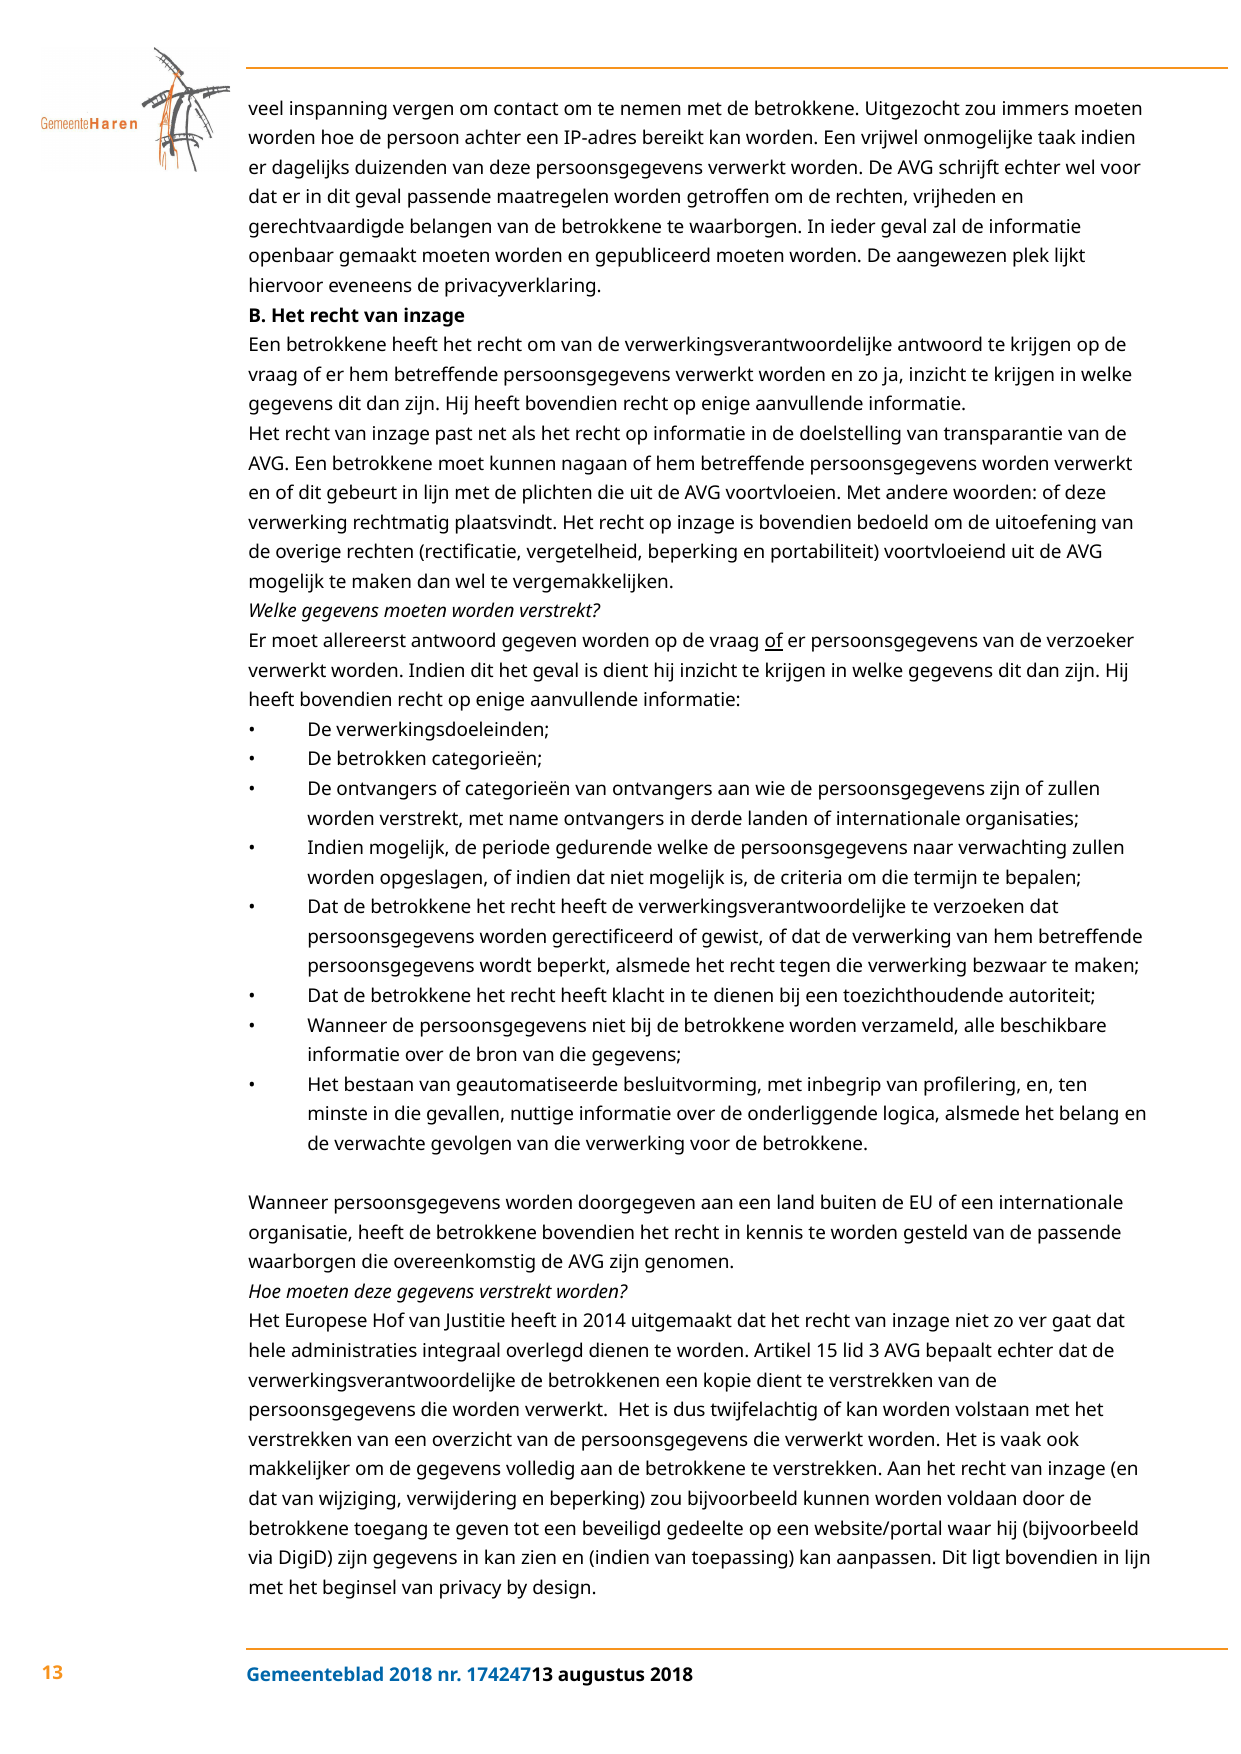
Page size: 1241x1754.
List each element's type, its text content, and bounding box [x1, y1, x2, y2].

text Er moet allereerst antwoord gegeven worden op de vraag of er persoonsgegevens van de verzoeker verwerkt worden. Indien dit het geval is dient hij inzicht te krijgen in welke gegevens dit dan zijn. Hij heeft bovendien recht op enige aanvullende informatie: [248, 627, 1152, 712]
text B. Het recht van inzage [248, 302, 1152, 328]
list Dat de betrokkene het recht heeft klacht in te dienen bij een toezichthoudende autoriteit; [248, 982, 1152, 1008]
list Wanneer de persoonsgegevens niet bij de betrokkene worden verzameld, alle beschikbare informatie over de bron van die gegevens; [248, 1012, 1152, 1067]
list Indien mogelijk, de periode gedurende welke de persoonsgegevens naar verwachting zullen worden opgeslagen, of indien dat niet mogelijk is, de criteria om die termijn te bepalen; [248, 834, 1152, 890]
text Het recht van inzage past net als het recht op informatie in de doelstelling van transparantie van de AVG. Een betrokkene moet kunnen nagaan of hem betreffende persoonsgegevens worden verwerkt en of dit gebeurt in lijn met de plichten die uit de AVG voortvloeien. Met andere woorden: of deze verwerking rechtmatig plaatsvindt. Het recht op inzage is bovendien bedoeld om de uitoefening van de overige rechten (rectificatie, vergetelheid, beperking en portabiliteit) voortvloeiend uit de AVG mogelijk te maken dan wel te vergemakkelijken. [248, 420, 1152, 594]
list De ontvangers of categorieën van ontvangers aan wie de persoonsgegevens zijn of zullen worden verstrekt, met name ontvangers in derde landen of internationale organisaties; [248, 775, 1152, 831]
text Welke gegevens moeten worden verstrekt? [248, 598, 1152, 623]
text veel inspanning vergen om contact om te nemen met de betrokkene. Uitgezocht zou immers moeten worden hoe de persoon achter een IP-adres bereikt kan worden. Een vrijwel onmogelijke taak indien er dagelijks duizenden van deze persoonsgegevens verwerkt worden. De AVG schrijft echter wel voor dat er in dit geval passende maatregelen worden getroffen om de rechten, vrijheden en gerechtvaardigde belangen van de betrokkene te waarborgen. In ieder geval zal de informatie openbaar gemaakt moeten worden en gepubliceerd moeten worden. De aangewezen plek lijkt hiervoor eveneens de privacyverklaring. [248, 95, 1152, 298]
picture [41, 47, 231, 172]
text Een betrokkene heeft het recht om van de verwerkingsverantwoordelijke antwoord te krijgen op de vraag of er hem betreffende persoonsgegevens verwerkt worden en zo ja, inzicht te krijgen in welke gegevens dit dan zijn. Hij heeft bovendien recht op enige aanvullende informatie. [248, 331, 1152, 416]
list Het bestaan van geautomatiseerde besluitvorming, met inbegrip van profilering, en, ten minste in die gevallen, nuttige informatie over de onderliggende logica, alsmede het belang en de verwachte gevolgen van die verwerking voor de betrokkene. [248, 1071, 1152, 1156]
text Hoe moeten deze gegevens verstrekt worden? [248, 1278, 1152, 1304]
text Het Europese Hof van Justitie heeft in 2014 uitgemaakt dat het recht van inzage niet zo ver gaat dat hele administraties integraal overlegd dienen te worden. Artikel 15 lid 3 AVG bepaalt echter dat de verwerkingsverantwoordelijke de betrokkenen een kopie dient te verstrekken van de persoonsgegevens die worden verwerkt. Het is dus twijfelachtig of kan worden volstaan met het verstrekken van een overzicht van de persoonsgegevens die verwerkt worden. Het is vaak ook makkelijker om de gegevens volledig aan de betrokkene te verstrekken. Aan het recht van inzage (en dat van wijziging, verwijdering en beperking) zou bijvoorbeeld kunnen worden voldaan door de betrokkene toegang te geven tot een beveiligd gedeelte op een website/portal waar hij (bijvoorbeeld via DigiD) zijn gegevens in kan zien en (indien van toepassing) kan aanpassen. Dit ligt bovendien in lijn met het beginsel van privacy by design. [248, 1308, 1152, 1600]
list Dat de betrokkene het recht heeft de verwerkingsverantwoordelijke te verzoeken dat persoonsgegevens worden gerectificeerd of gewist, of dat de verwerking van hem betreffende persoonsgegevens wordt beperkt, alsmede het recht tegen die verwerking bezwaar te maken; [248, 893, 1152, 978]
list De betrokken categorieën; [248, 746, 1152, 771]
list De verwerkingsdoeleinden; [248, 716, 1152, 742]
text Wanneer persoonsgegevens worden doorgegeven aan een land buiten de EU of een internationale organisatie, heeft de betrokkene bovendien het recht in kennis te worden gesteld van de passende waarborgen die overeenkomstig de AVG zijn genomen. [248, 1189, 1152, 1274]
